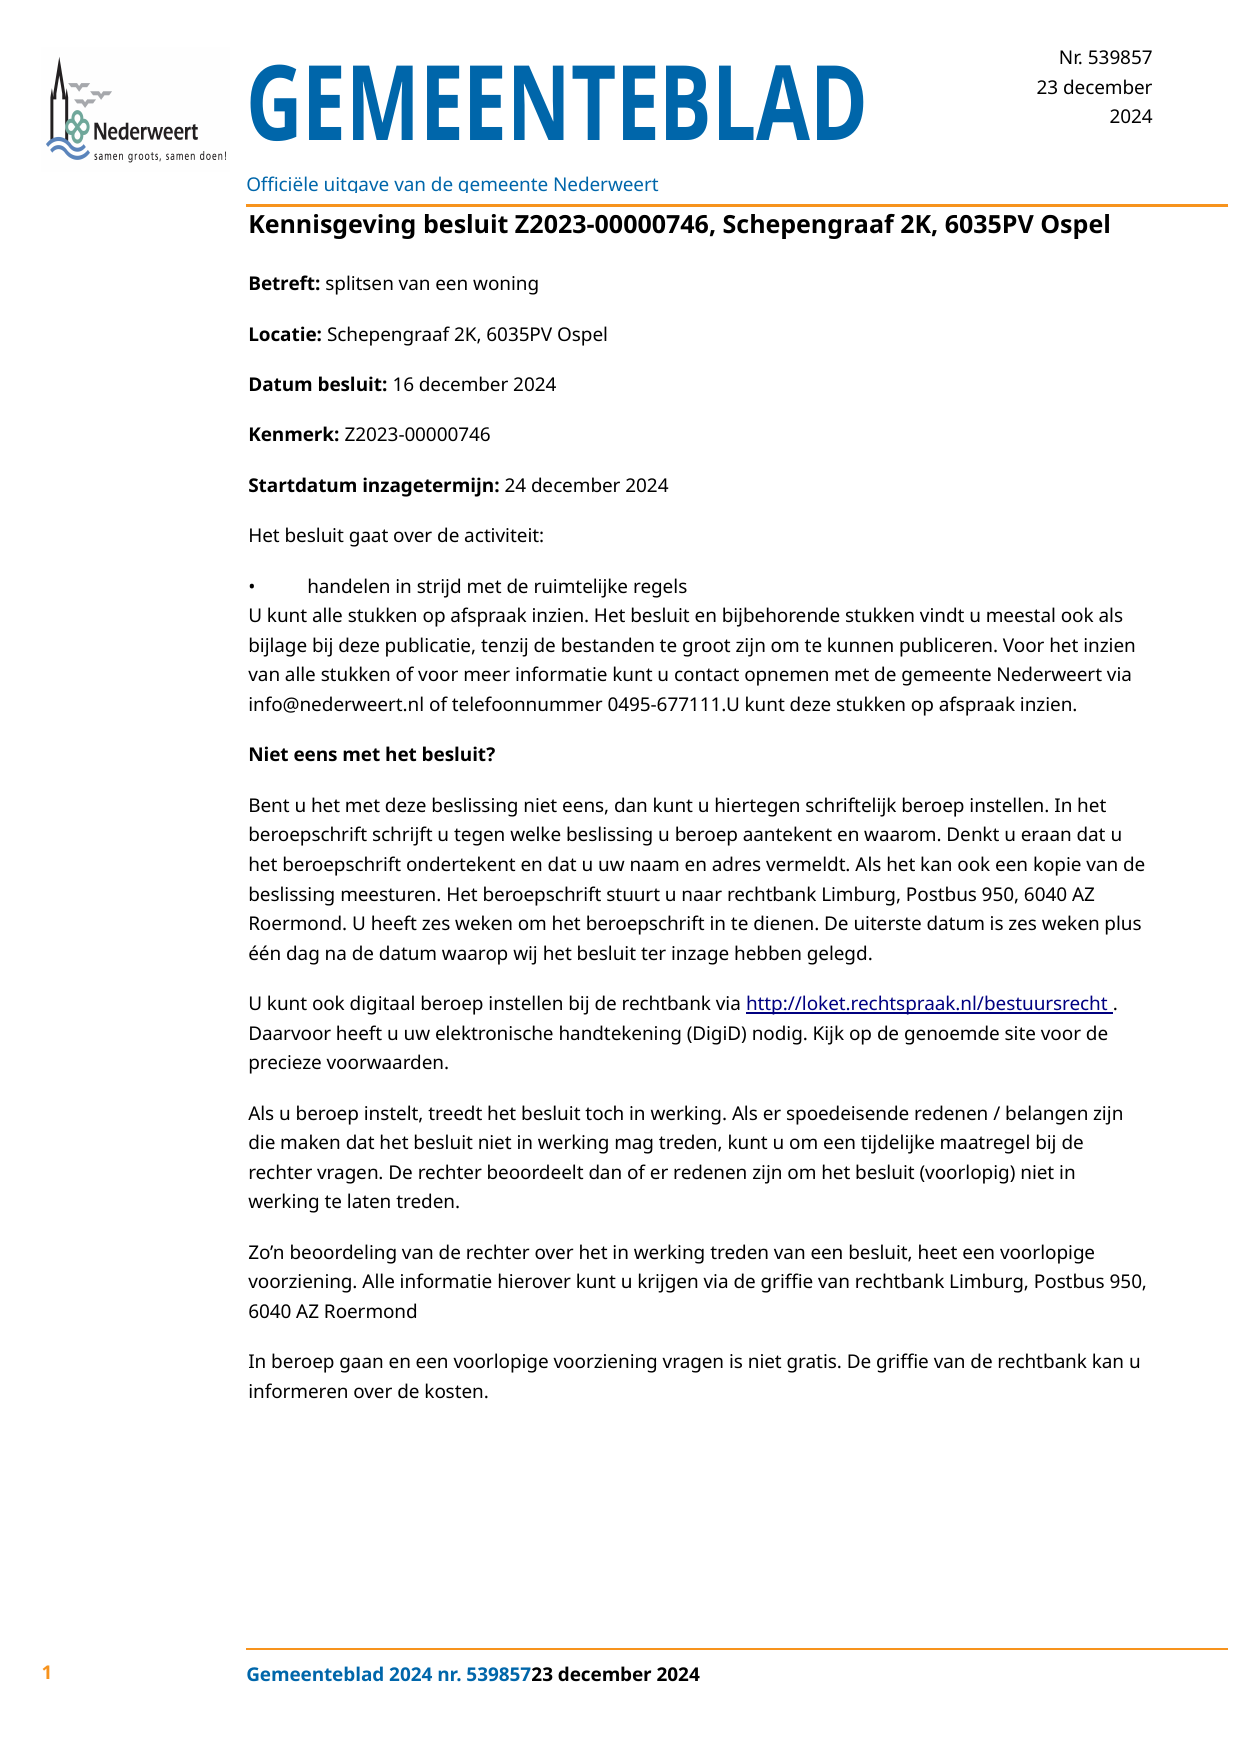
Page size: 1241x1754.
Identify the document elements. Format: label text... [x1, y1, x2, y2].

text Niet eens met het besluit? [248, 742, 1152, 767]
text Kennisgeving besluit Z2023-00000746, Schepengraaf 2K, 6035PV Ospel [248, 207, 1152, 241]
text U kunt alle stukken op afspraak inzien. Het besluit en bijbehorende stukken vindt u meestal ook als bijlage bij deze publicatie, tenzij de bestanden te groot zijn om te kunnen publiceren. Voor het inzien van alle stukken of voor meer informatie kunt u contact opnemen met de gemeente Nederweert via info@nederweert.nl of telefoonnummer 0495-677111.U kunt deze stukken op afspraak inzien. [248, 602, 1152, 717]
text Als u beroep instelt, treedt het besluit toch in werking. Als er spoedeisende redenen / belangen zijn die maken dat het besluit niet in werking mag treden, kunt u om een tijdelijke maatregel bij de rechter vragen. De rechter beoordeelt dan of er redenen zijn om het besluit (voorlopig) niet in werking te laten treden. [248, 1100, 1152, 1214]
text In beroep gaan en een voorlopige voorziening vragen is niet gratis. De griffie van de rechtbank kan u informeren over de kosten. [248, 1349, 1152, 1404]
text Betreft: splitsen van een woning [248, 270, 1152, 296]
list handelen in strijd met de ruimtelijke regels [248, 573, 1152, 598]
text Kenmerk: Z2023-00000746 [248, 422, 1152, 447]
picture [41, 47, 231, 172]
text Datum besluit: 16 december 2024 [248, 371, 1152, 397]
text Zo’n beoordeling van de rechter over het in werking treden van een besluit, heet een voorlopige voorziening. Alle informatie hierover kunt u krijgen via de griffie van rechtbank Limburg, Postbus 950, 6040 AZ Roermond [248, 1239, 1152, 1324]
text Bent u het met deze beslissing niet eens, dan kunt u hiertegen schriftelijk beroep instellen. In het beroepschrift schrijft u tegen welke beslissing u beroep aantekent en waarom. Denkt u eraan dat u het beroepschrift ondertekent en dat u uw naam en adres vermeldt. Als het kan ook een kopie van de beslissing meesturen. Het beroepschrift stuurt u naar rechtbank Limburg, Postbus 950, 6040 AZ Roermond. U heeft zes weken om het beroepschrift in te dienen. De uiterste datum is zes weken plus één dag na de datum waarop wij het besluit ter inzage hebben gelegd. [248, 792, 1152, 966]
text Het besluit gaat over de activiteit: [248, 522, 1152, 548]
text Locatie: Schepengraaf 2K, 6035PV Ospel [248, 321, 1152, 346]
text Startdatum inzagetermijn: 24 december 2024 [248, 472, 1152, 498]
text U kunt ook digitaal beroep instellen bij de rechtbank via http://loket.rechtspraak.nl/bestuursrecht . Daarvoor heeft u uw elektronische handtekening (DigiD) nodig. Kijk op de genoemde site voor de precieze voorwaarden. [248, 990, 1152, 1075]
